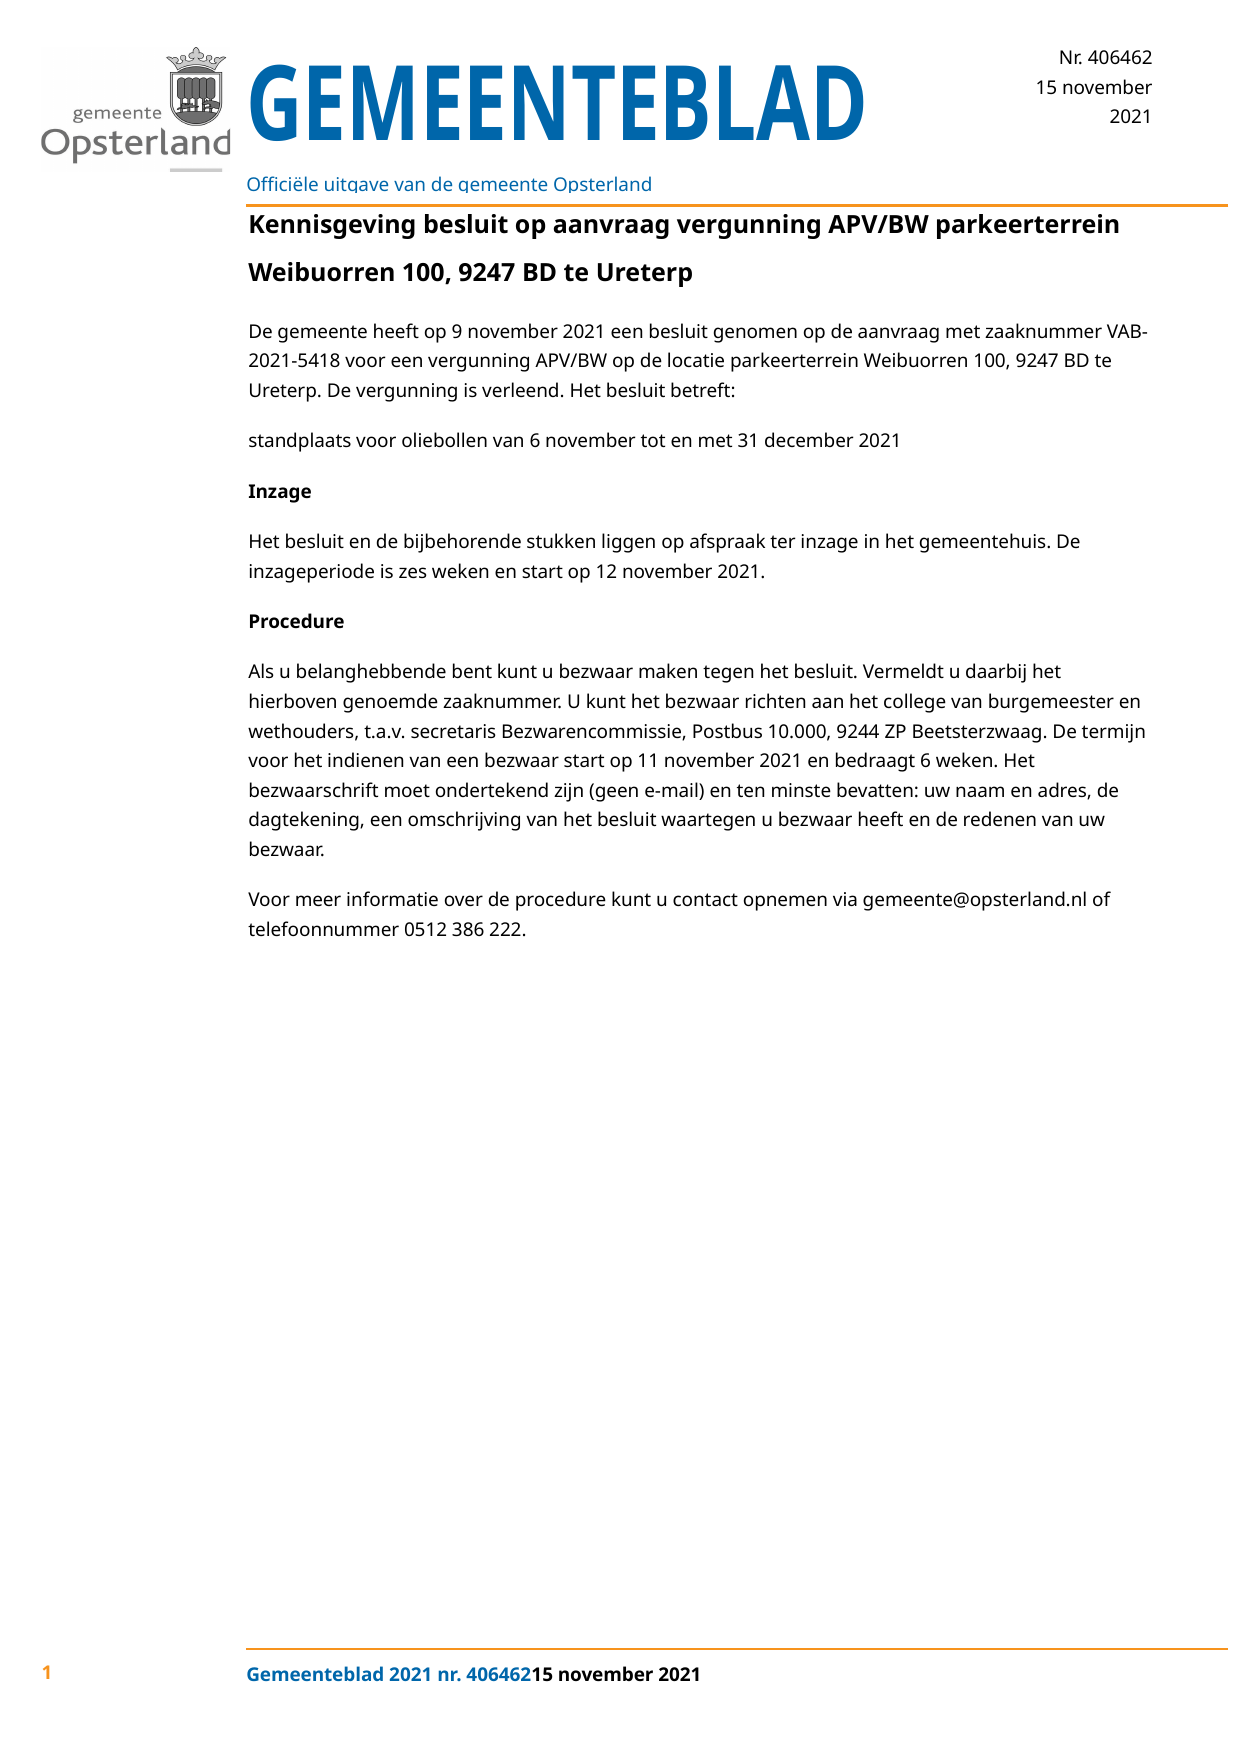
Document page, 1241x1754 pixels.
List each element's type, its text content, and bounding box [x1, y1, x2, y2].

text standplaats voor oliebollen van 6 november tot en met 31 december 2021 [248, 427, 1152, 453]
text Kennisgeving besluit op aanvraag vergunning APV/BW parkeerterrein Weibuorren 100, 9247 BD te Ureterp [248, 207, 1152, 288]
text Als u belanghebbende bent kunt u bezwaar maken tegen het besluit. Vermeldt u daarbij het hierboven genoemde zaaknummer. U kunt het bezwaar richten aan het college van burgemeester en wethouders, t.a.v. secretaris Bezwarencommissie, Postbus 10.000, 9244 ZP Beetsterzwaag. De termijn voor het indienen van een bezwaar start op 11 november 2021 en bedraagt 6 weken. Het bezwaarschrift moet ondertekend zijn (geen e-mail) en ten minste bevatten: uw naam en adres, de dagtekening, een omschrijving van het besluit waartegen u bezwaar heeft en de redenen van uw bezwaar. [248, 659, 1152, 862]
text De gemeente heeft op 9 november 2021 een besluit genomen op de aanvraag met zaaknummer VAB-2021-5418 voor een vergunning APV/BW op de locatie parkeerterrein Weibuorren 100, 9247 BD te Ureterp. De vergunning is verleend. Het besluit betreft: [248, 318, 1152, 403]
text Inzage [248, 478, 1152, 504]
text Het besluit en de bijbehorende stukken liggen op afspraak ter inzage in het gemeentehuis. De inzageperiode is zes weken en start op 12 november 2021. [248, 528, 1152, 584]
text Procedure [248, 608, 1152, 634]
picture [41, 47, 231, 172]
text Voor meer informatie over de procedure kunt u contact opnemen via gemeente@opsterland.nl of telefoonnummer 0512 386 222. [248, 887, 1152, 942]
